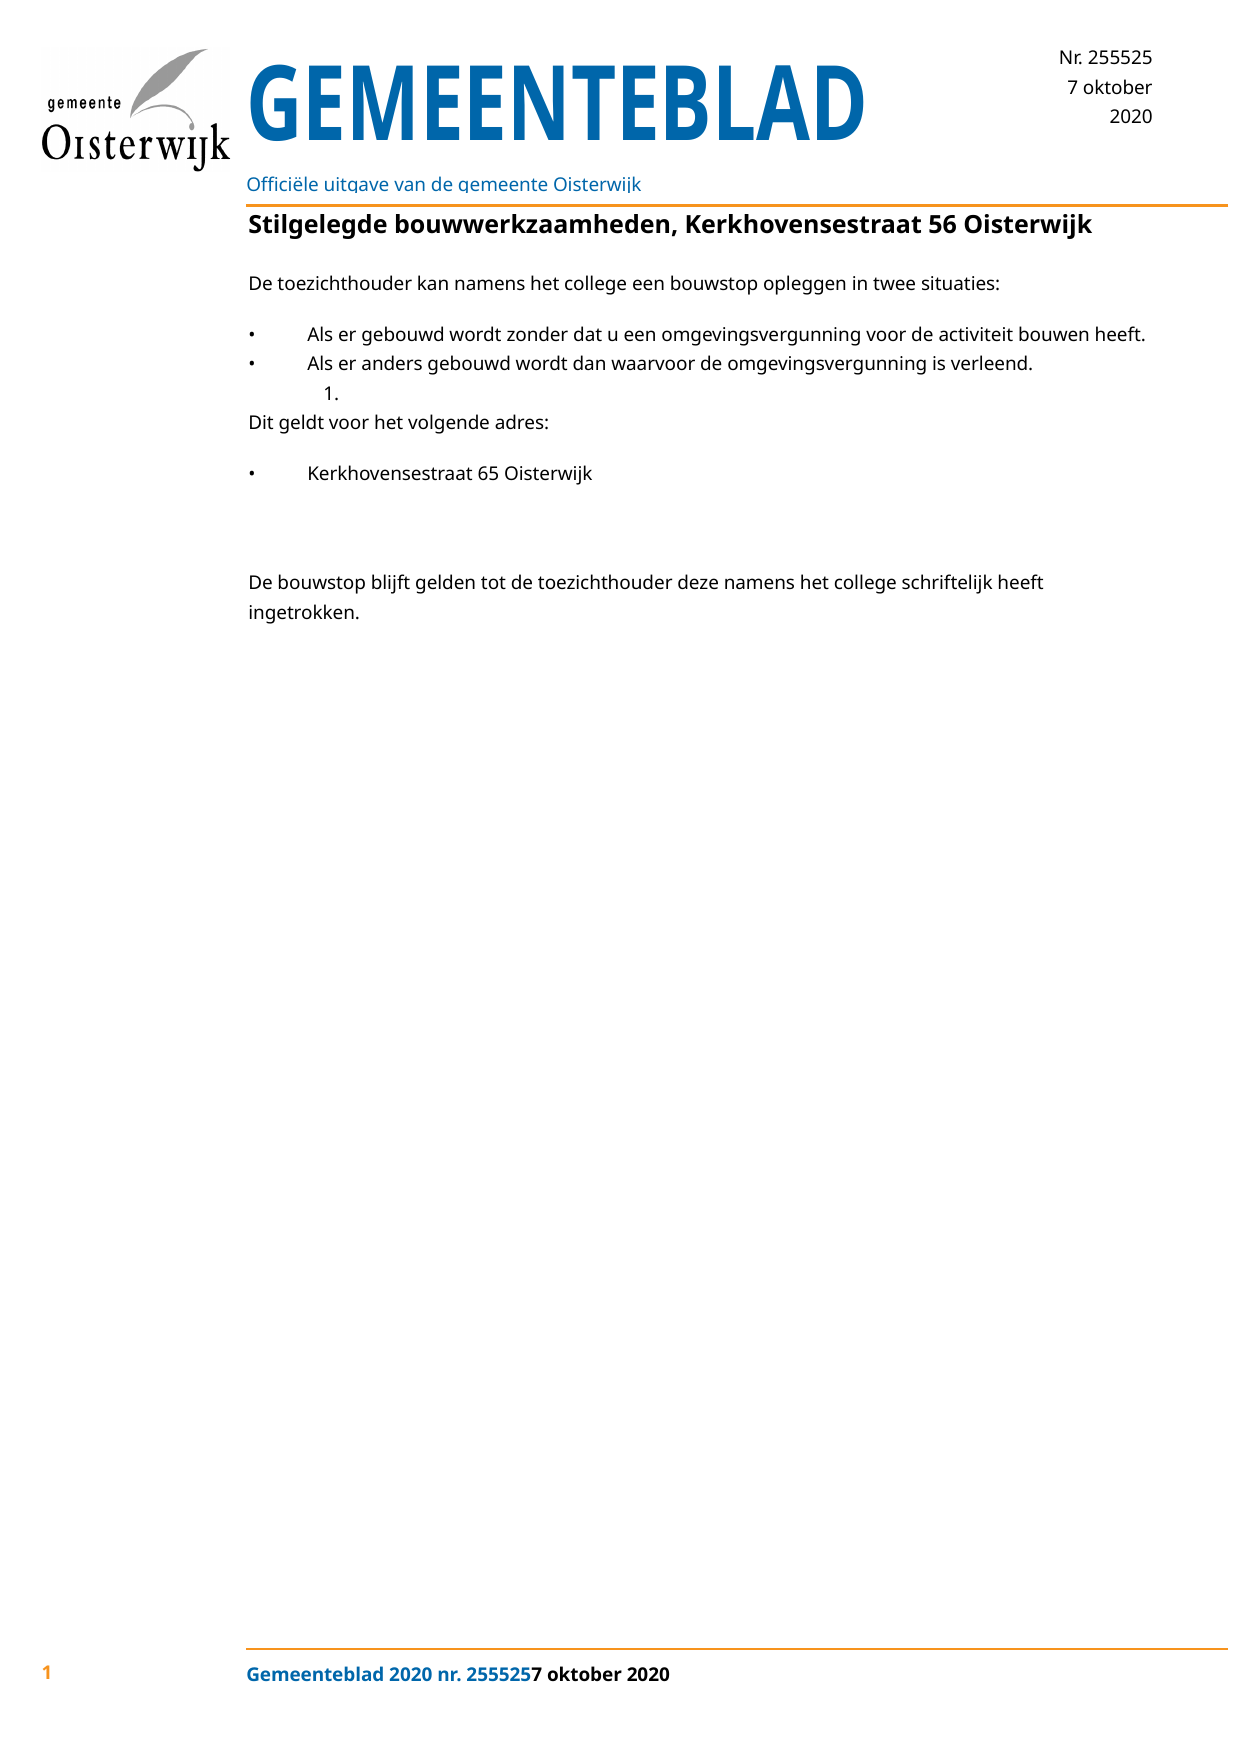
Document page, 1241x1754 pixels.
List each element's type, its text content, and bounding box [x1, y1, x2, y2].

text De toezichthouder kan namens het college een bouwstop opleggen in twee situaties: [248, 270, 1152, 296]
text Dit geldt voor het volgende adres: [248, 409, 1152, 435]
text De bouwstop blijft gelden tot de toezichthouder deze namens het college schriftelijk heeft ingetrokken. [248, 569, 1152, 625]
list Als er gebouwd wordt zonder dat u een omgevingsvergunning voor de activiteit bouwen heeft. [248, 321, 1152, 346]
text Stilgelegde bouwwerkzaamheden, Kerkhovensestraat 56 Oisterwijk [248, 207, 1152, 241]
list Als er anders gebouwd wordt dan waarvoor de omgevingsvergunning is verleend. [248, 350, 1152, 376]
list Kerkhovensestraat 65 Oisterwijk [248, 460, 1152, 486]
picture [41, 47, 231, 172]
